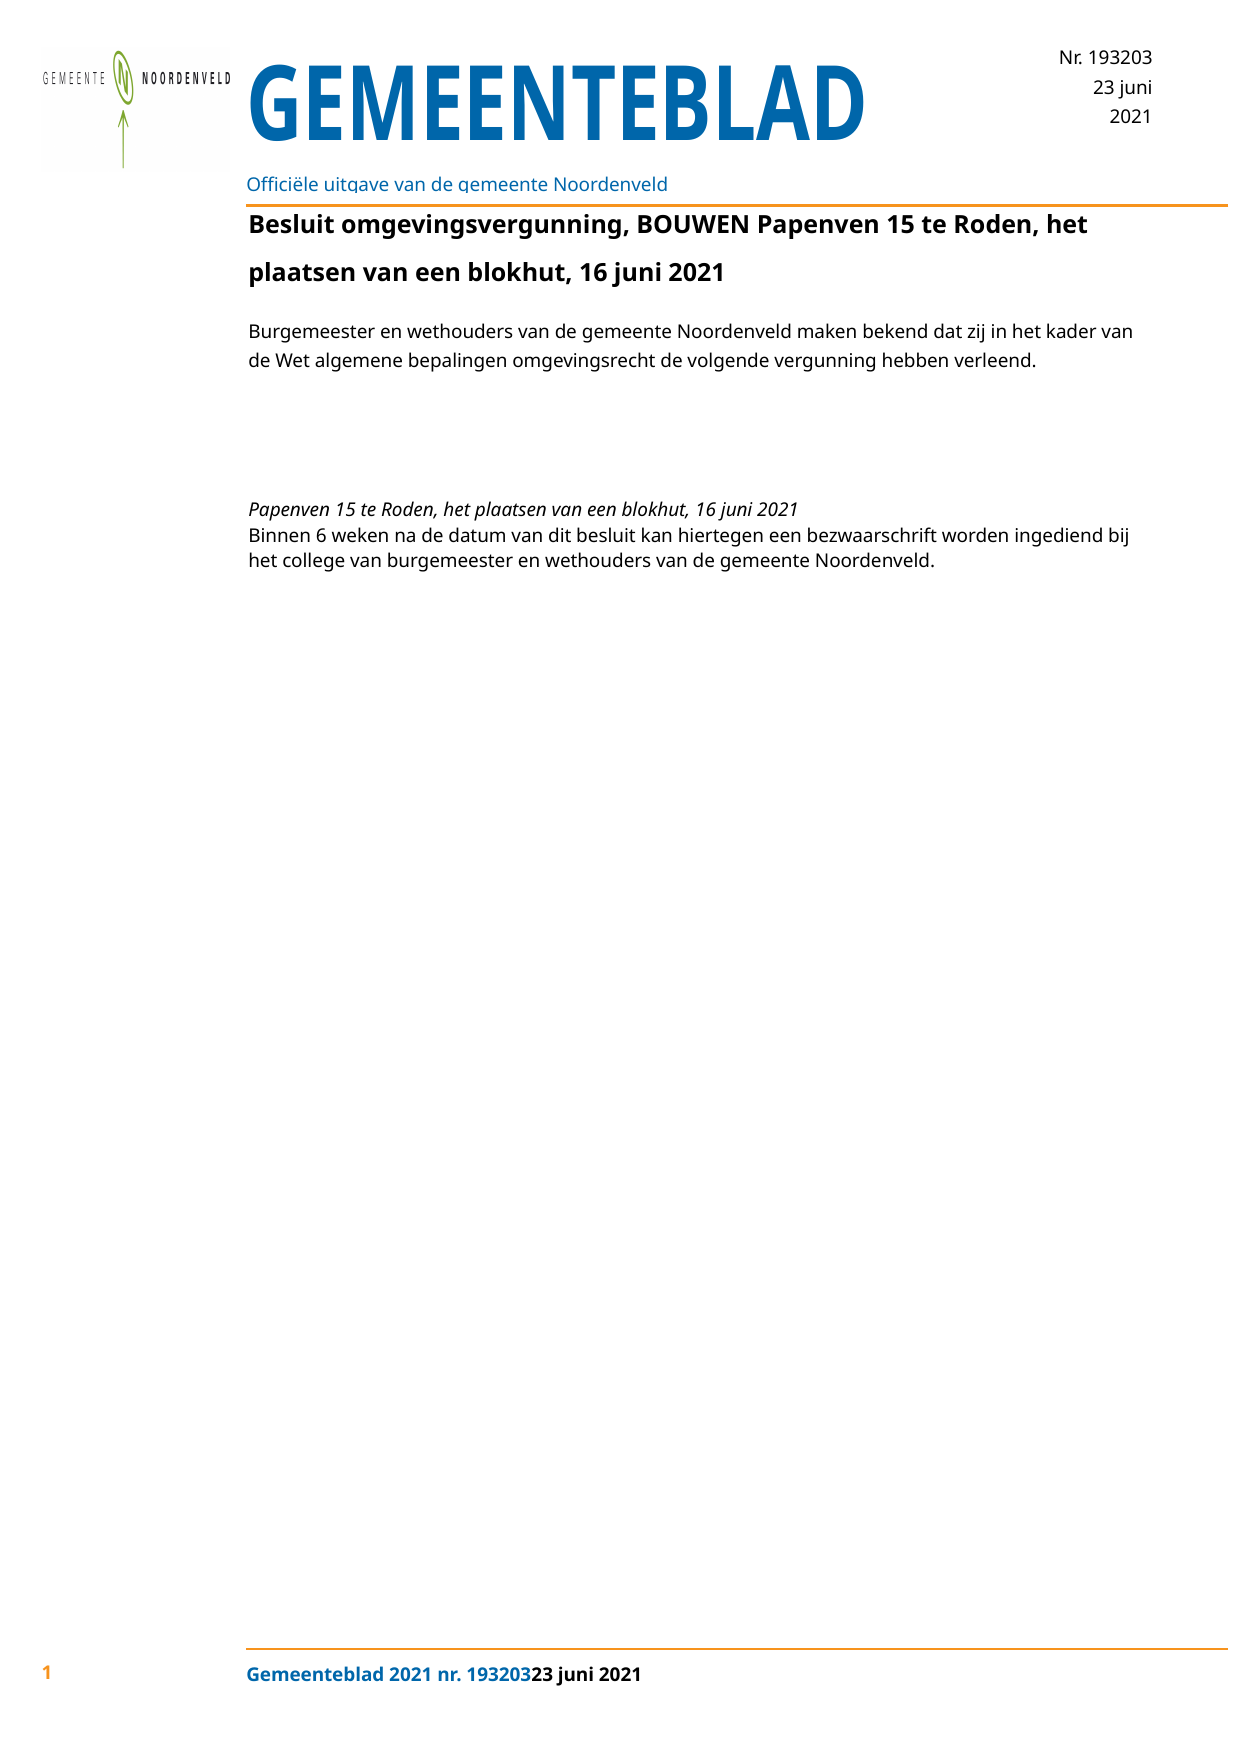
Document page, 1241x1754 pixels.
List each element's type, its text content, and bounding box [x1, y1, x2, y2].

text Binnen 6 weken na de datum van dit besluit kan hiertegen een bezwaarschrift worden ingediend bij het college van burgemeester en wethouders van de gemeente Noordenveld. [248, 522, 1152, 573]
picture [41, 47, 231, 172]
text Besluit omgevingsvergunning, BOUWEN Papenven 15 te Roden, het plaatsen van een blokhut, 16 juni 2021 [248, 207, 1152, 288]
text Burgemeester en wethouders van de gemeente Noordenveld maken bekend dat zij in het kader van de Wet algemene bepalingen omgevingsrecht de volgende vergunning hebben verleend. [248, 318, 1152, 373]
text Papenven 15 te Roden, het plaatsen van een blokhut, 16 juni 2021 [248, 496, 1152, 522]
